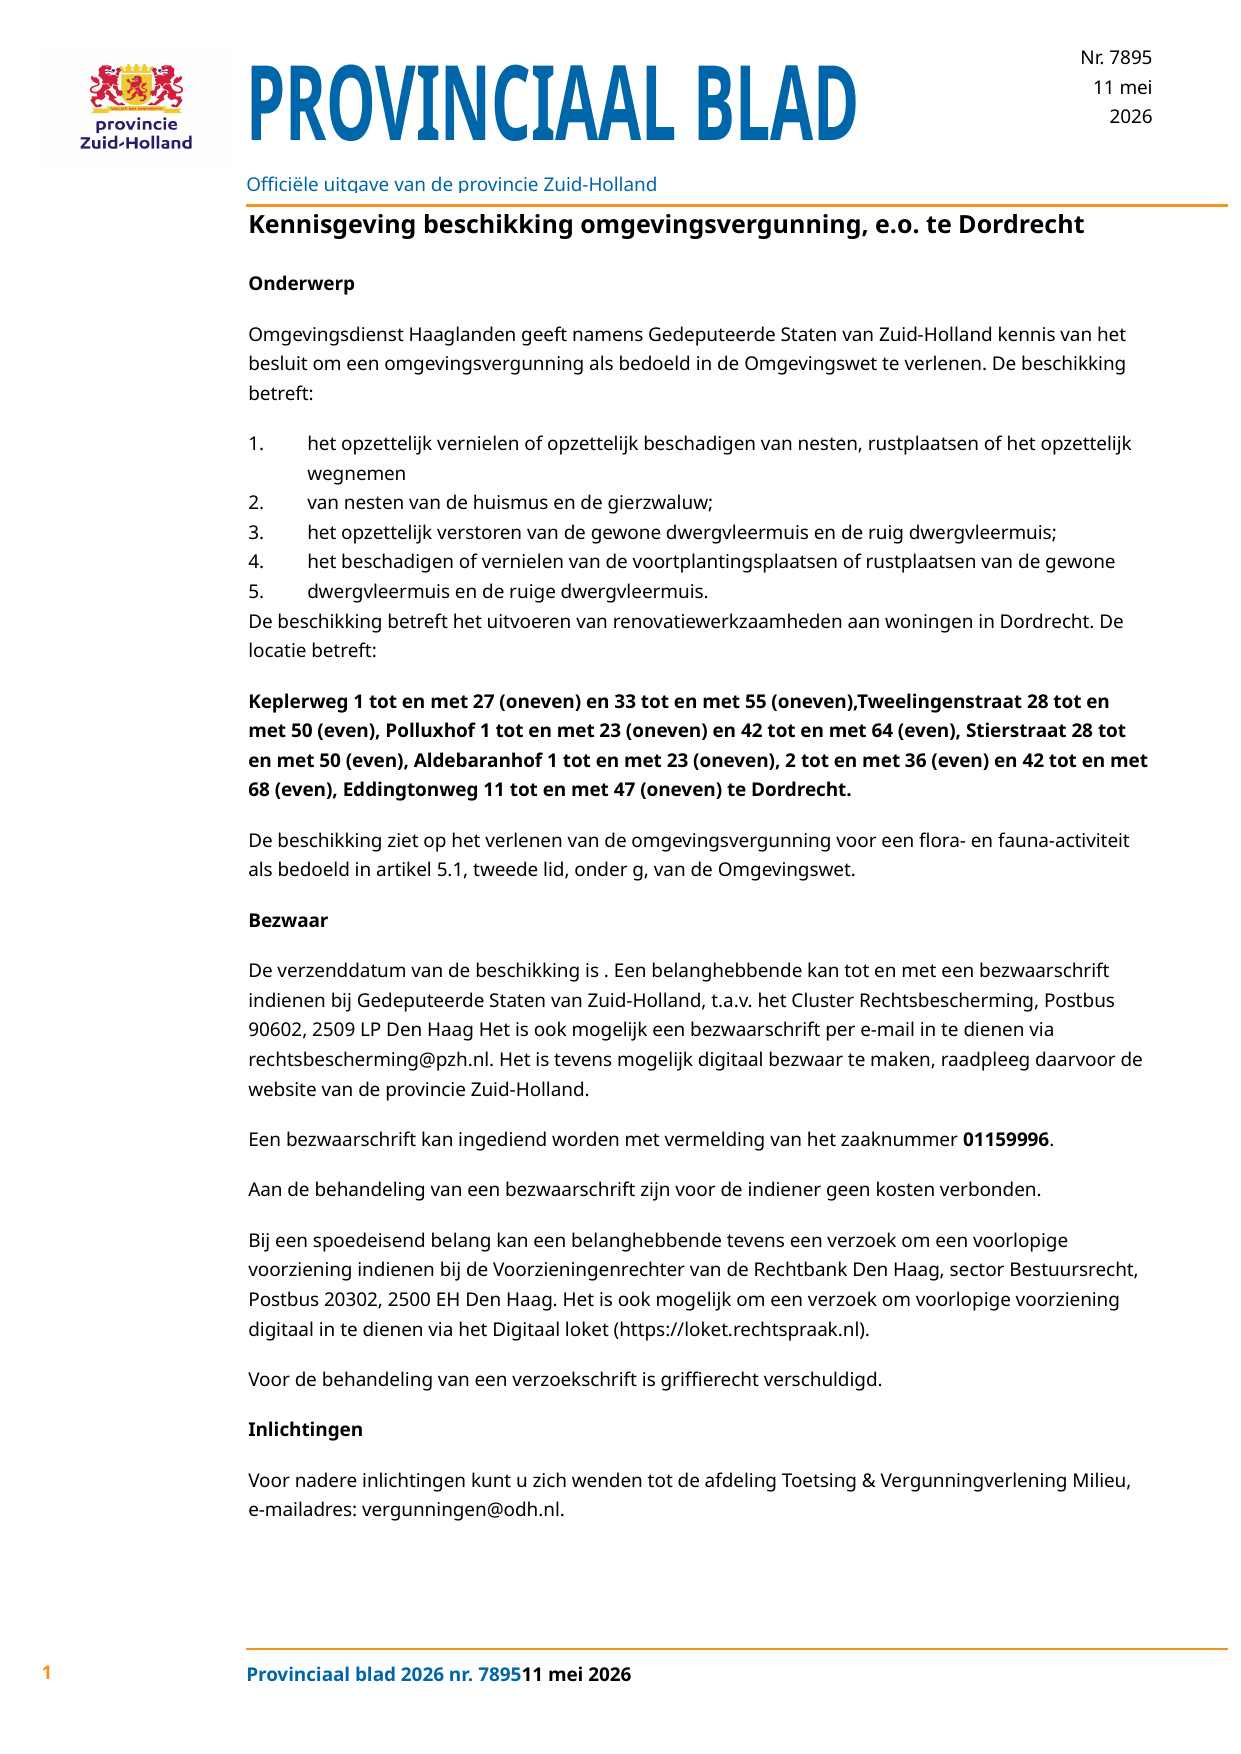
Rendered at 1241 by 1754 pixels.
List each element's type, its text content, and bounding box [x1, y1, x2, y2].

text De verzenddatum van de beschikking is . Een belanghebbende kan tot en met een bezwaarschrift indienen bij Gedeputeerde Staten van Zuid-Holland, t.a.v. het Cluster Rechtsbescherming, Postbus 90602, 2509 LP Den Haag Het is ook mogelijk een bezwaarschrift per e-mail in te dienen via rechtsbescherming@pzh.nl. Het is tevens mogelijk digitaal bezwaar te maken, raadpleeg daarvoor de website van de provincie Zuid-Holland. [248, 957, 1152, 1101]
text Bezwaar [248, 907, 1152, 933]
text Inlichtingen [248, 1417, 1152, 1442]
text Kennisgeving beschikking omgevingsvergunning, e.o. te Dordrecht [248, 207, 1152, 241]
list het opzettelijk vernielen of opzettelijk beschadigen van nesten, rustplaatsen of het opzettelijk wegnemen [248, 430, 1152, 486]
text De beschikking ziet op het verlenen van de omgevingsvergunning voor een flora- en fauna-activiteit als bedoeld in artikel 5.1, tweede lid, onder g, van de Omgevingswet. [248, 827, 1152, 882]
text Een bezwaarschrift kan ingediend worden met vermelding van het zaaknummer 01159996. [248, 1126, 1152, 1152]
list van nesten van de huismus en de gierzwaluw; [248, 489, 1152, 515]
picture [41, 47, 231, 172]
list het opzettelijk verstoren van de gewone dwergvleermuis en de ruig dwergvleermuis; [248, 519, 1152, 545]
text Aan de behandeling van een bezwaarschrift zijn voor de indiener geen kosten verbonden. [248, 1177, 1152, 1202]
text Voor de behandeling van een verzoekschrift is griffierecht verschuldigd. [248, 1366, 1152, 1392]
text Voor nadere inlichtingen kunt u zich wenden tot de afdeling Toetsing & Vergunningverlening Milieu, e-mailadres: vergunningen@odh.nl. [248, 1467, 1152, 1522]
list het beschadigen of vernielen van de voortplantingsplaatsen of rustplaatsen van de gewone [248, 549, 1152, 574]
text De beschikking betreft het uitvoeren van renovatiewerkzaamheden aan woningen in Dordrecht. De locatie betreft: [248, 608, 1152, 663]
list dwergvleermuis en de ruige dwergvleermuis. [248, 578, 1152, 604]
text Keplerweg 1 tot en met 27 (oneven) en 33 tot en met 55 (oneven),Tweelingenstraat 28 tot en met 50 (even), Polluxhof 1 tot en met 23 (oneven) en 42 tot en met 64 (even), Stierstraat 28 tot en met 50 (even), Aldebaranhof 1 tot en met 23 (oneven), 2 tot en met 36 (even) en 42 tot en met 68 (even), Eddingtonweg 11 tot en met 47 (oneven) te Dordrecht. [248, 688, 1152, 802]
text Omgevingsdienst Haaglanden geeft namens Gedeputeerde Staten van Zuid-Holland kennis van het besluit om een omgevingsvergunning als bedoeld in de Omgevingswet te verlenen. De beschikking betreft: [248, 321, 1152, 406]
text Onderwerp [248, 270, 1152, 296]
text Bij een spoedeisend belang kan een belanghebbende tevens een verzoek om een voorlopige voorziening indienen bij de Voorzieningenrechter van de Rechtbank Den Haag, sector Bestuursrecht, Postbus 20302, 2500 EH Den Haag. Het is ook mogelijk om een verzoek om voorlopige voorziening digitaal in te dienen via het Digitaal loket (https://loket.rechtspraak.nl). [248, 1227, 1152, 1341]
